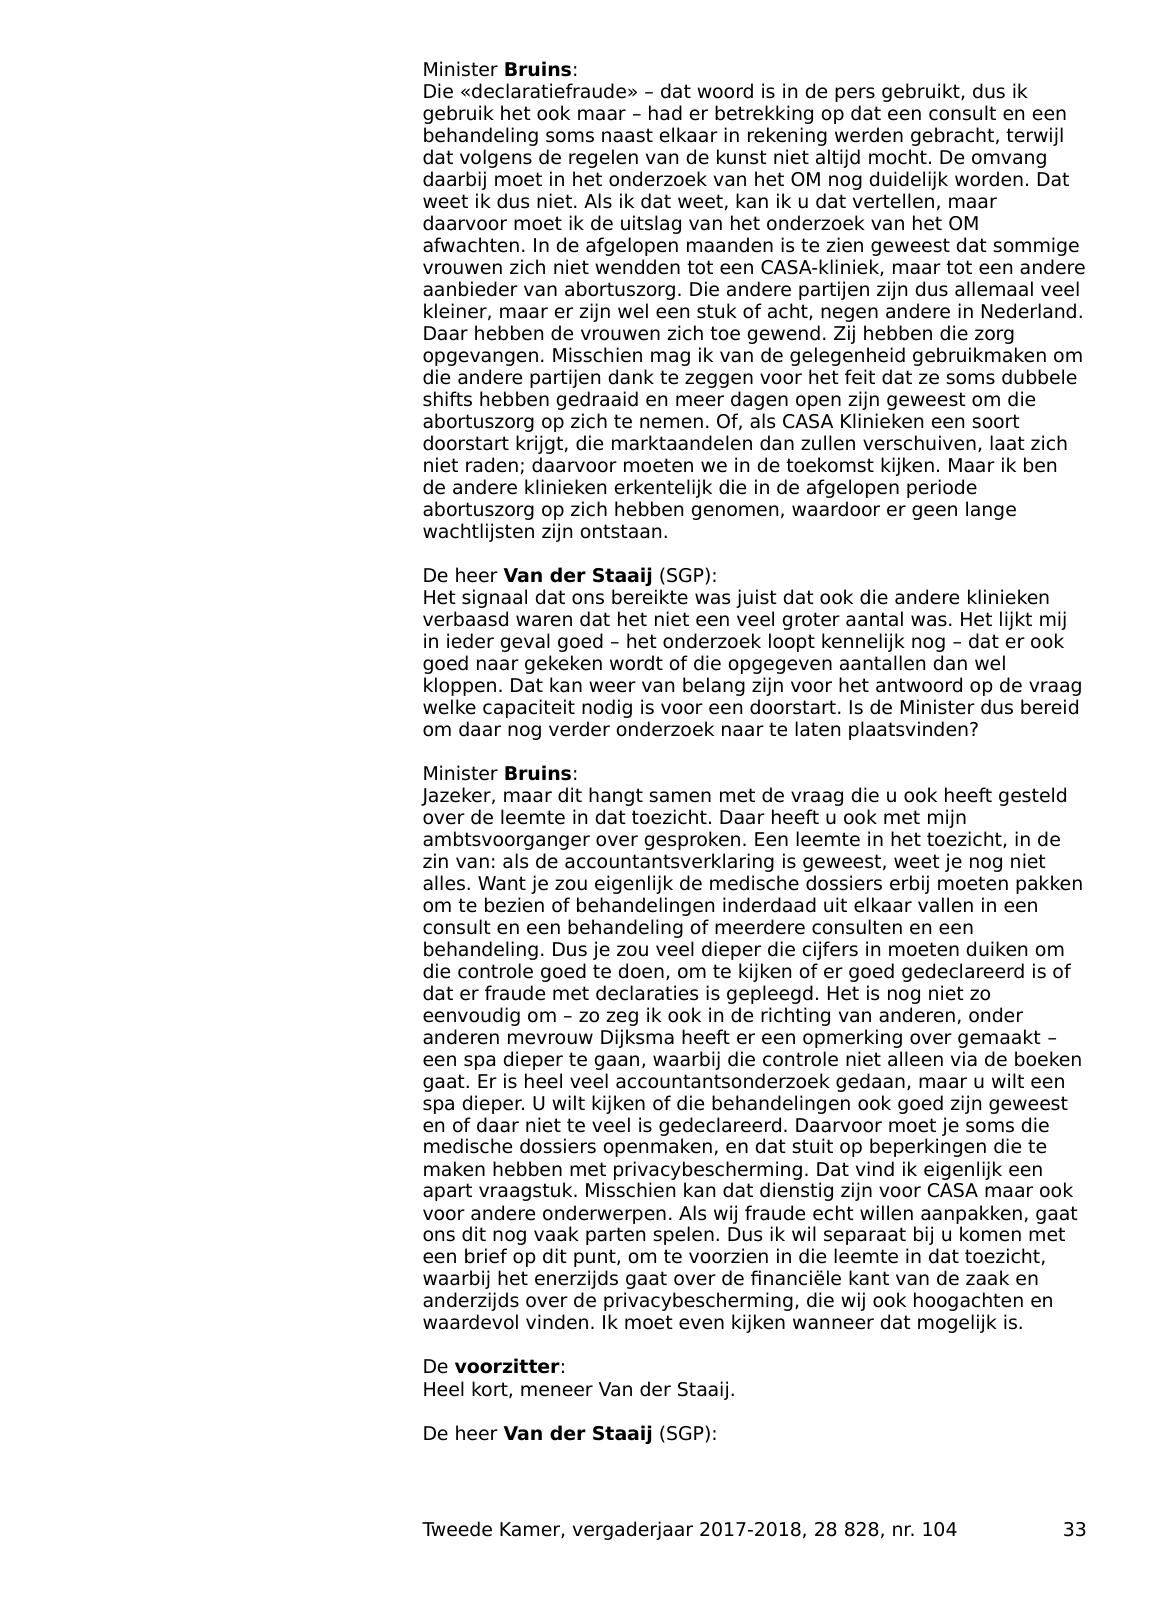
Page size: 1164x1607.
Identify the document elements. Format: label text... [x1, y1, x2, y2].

text Die «declaratiefraude» – dat woord is in de pers gebruikt, dus ik gebruik het ook maar – had er betrekking op dat een consult en een behandeling soms naast elkaar in rekening werden gebracht, terwijl dat volgens de regelen van de kunst niet altijd mocht. De omvang daarbij moet in het onderzoek van het OM nog duidelijk worden. Dat weet ik dus niet. Als ik dat weet, kan ik u dat vertellen, maar daarvoor moet ik de uitslag van het onderzoek van het OM afwachten. In de afgelopen maanden is te zien geweest dat sommige vrouwen zich niet wendden tot een CASA-kliniek, maar tot een andere aanbieder van abortuszorg. Die andere partijen zijn dus allemaal veel kleiner, maar er zijn wel een stuk of acht, negen andere in Nederland. Daar hebben de vrouwen zich toe gewend. Zij hebben die zorg opgevangen. Misschien mag ik van de gelegenheid gebruikmaken om die andere partijen dank te zeggen voor het feit dat ze soms dubbele shifts hebben gedraaid en meer dagen open zijn geweest om die abortuszorg op zich te nemen. Of, als CASA Klinieken een soort doorstart krijgt, die marktaandelen dan zullen verschuiven, laat zich niet raden; daarvoor moeten we in de toekomst kijken. Maar ik ben de andere klinieken erkentelijk die in de afgelopen periode abortuszorg op zich hebben genomen, waardoor er geen lange wachtlijsten zijn ontstaan. [422, 81, 1087, 543]
text Minister Bruins: [422, 59, 1087, 81]
text Minister Bruins: [422, 763, 1087, 785]
text Jazeker, maar dit hangt samen met de vraag die u ook heeft gesteld over de leemte in dat toezicht. Daar heeft u ook met mijn ambtsvoorganger over gesproken. Een leemte in het toezicht, in de zin van: als de accountantsverklaring is geweest, weet je nog niet alles. Want je zou eigenlijk de medische dossiers erbij moeten pakken om te bezien of behandelingen inderdaad uit elkaar vallen in een consult en een behandeling of meerdere consulten en een behandeling. Dus je zou veel dieper die cijfers in moeten duiken om die controle goed te doen, om te kijken of er goed gedeclareerd is of dat er fraude met declaraties is gepleegd. Het is nog niet zo eenvoudig om – zo zeg ik ook in de richting van anderen, onder anderen mevrouw Dijksma heeft er een opmerking over gemaakt – een spa dieper te gaan, waarbij die controle niet alleen via de boeken gaat. Er is heel veel accountantsonderzoek gedaan, maar u wilt een spa dieper. U wilt kijken of die behandelingen ook goed zijn geweest en of daar niet te veel is gedeclareerd. Daarvoor moet je soms die medische dossiers openmaken, en dat stuit op beperkingen die te maken hebben met privacybescherming. Dat vind ik eigenlijk een apart vraagstuk. Misschien kan dat dienstig zijn voor CASA maar ook voor andere onderwerpen. Als wij fraude echt willen aanpakken, gaat ons dit nog vaak parten spelen. Dus ik wil separaat bij u komen met een brief op dit punt, om te voorzien in die leemte in dat toezicht, waarbij het enerzijds gaat over de financiële kant van de zaak en anderzijds over de privacybescherming, die wij ook hoogachten en waardevol vinden. Ik moet even kijken wanneer dat mogelijk is. [422, 785, 1087, 1334]
text De heer Van der Staaij (SGP): [422, 565, 1087, 587]
text De voorzitter: [422, 1356, 1087, 1378]
text Heel kort, meneer Van der Staaij. [422, 1378, 1087, 1400]
text De heer Van der Staaij (SGP): [422, 1423, 1087, 1444]
text Het signaal dat ons bereikte was juist dat ook die andere klinieken verbaasd waren dat het niet een veel groter aantal was. Het lijkt mij in ieder geval goed – het onderzoek loopt kennelijk nog – dat er ook goed naar gekeken wordt of die opgegeven aantallen dan wel kloppen. Dat kan weer van belang zijn voor het antwoord op de vraag welke capaciteit nodig is voor een doorstart. Is de Minister dus bereid om daar nog verder onderzoek naar te laten plaatsvinden? [422, 587, 1087, 741]
